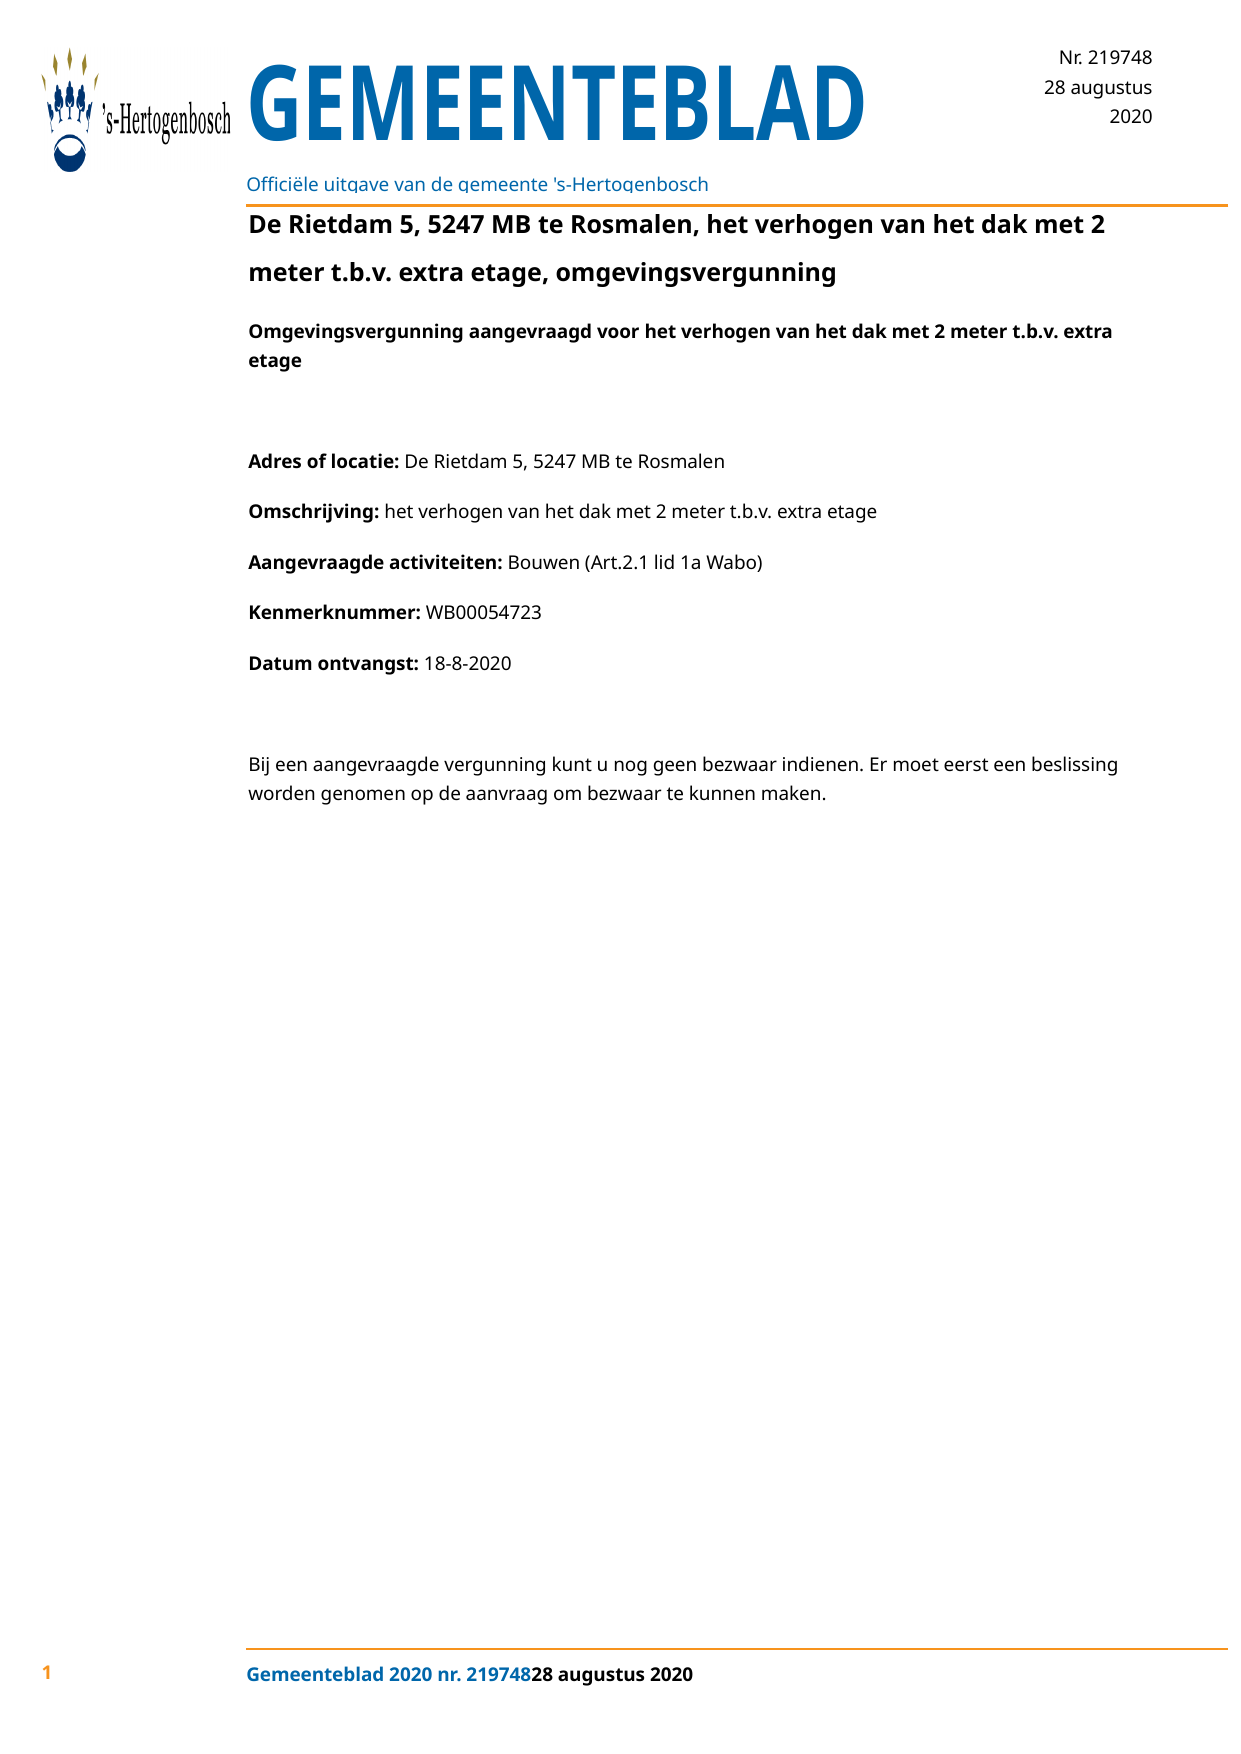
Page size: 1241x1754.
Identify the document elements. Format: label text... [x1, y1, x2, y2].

picture [41, 47, 231, 172]
text Aangevraagde activiteiten: Bouwen (Art.2.1 lid 1a Wabo) [248, 549, 1152, 575]
text De Rietdam 5, 5247 MB te Rosmalen, het verhogen van het dak met 2 meter t.b.v. extra etage, omgevingsvergunning [248, 207, 1152, 288]
text Omgevingsvergunning aangevraagd voor het verhogen van het dak met 2 meter t.b.v. extra etage [248, 318, 1152, 373]
text Omschrijving: het verhogen van het dak met 2 meter t.b.v. extra etage [248, 499, 1152, 524]
text Kenmerknummer: WB00054723 [248, 599, 1152, 625]
text Datum ontvangst: 18-8-2020 [248, 650, 1152, 676]
text Adres of locatie: De Rietdam 5, 5247 MB te Rosmalen [248, 448, 1152, 474]
text Bij een aangevraagde vergunning kunt u nog geen bezwaar indienen. Er moet eerst een beslissing worden genomen op de aanvraag om bezwaar te kunnen maken. [248, 751, 1152, 806]
